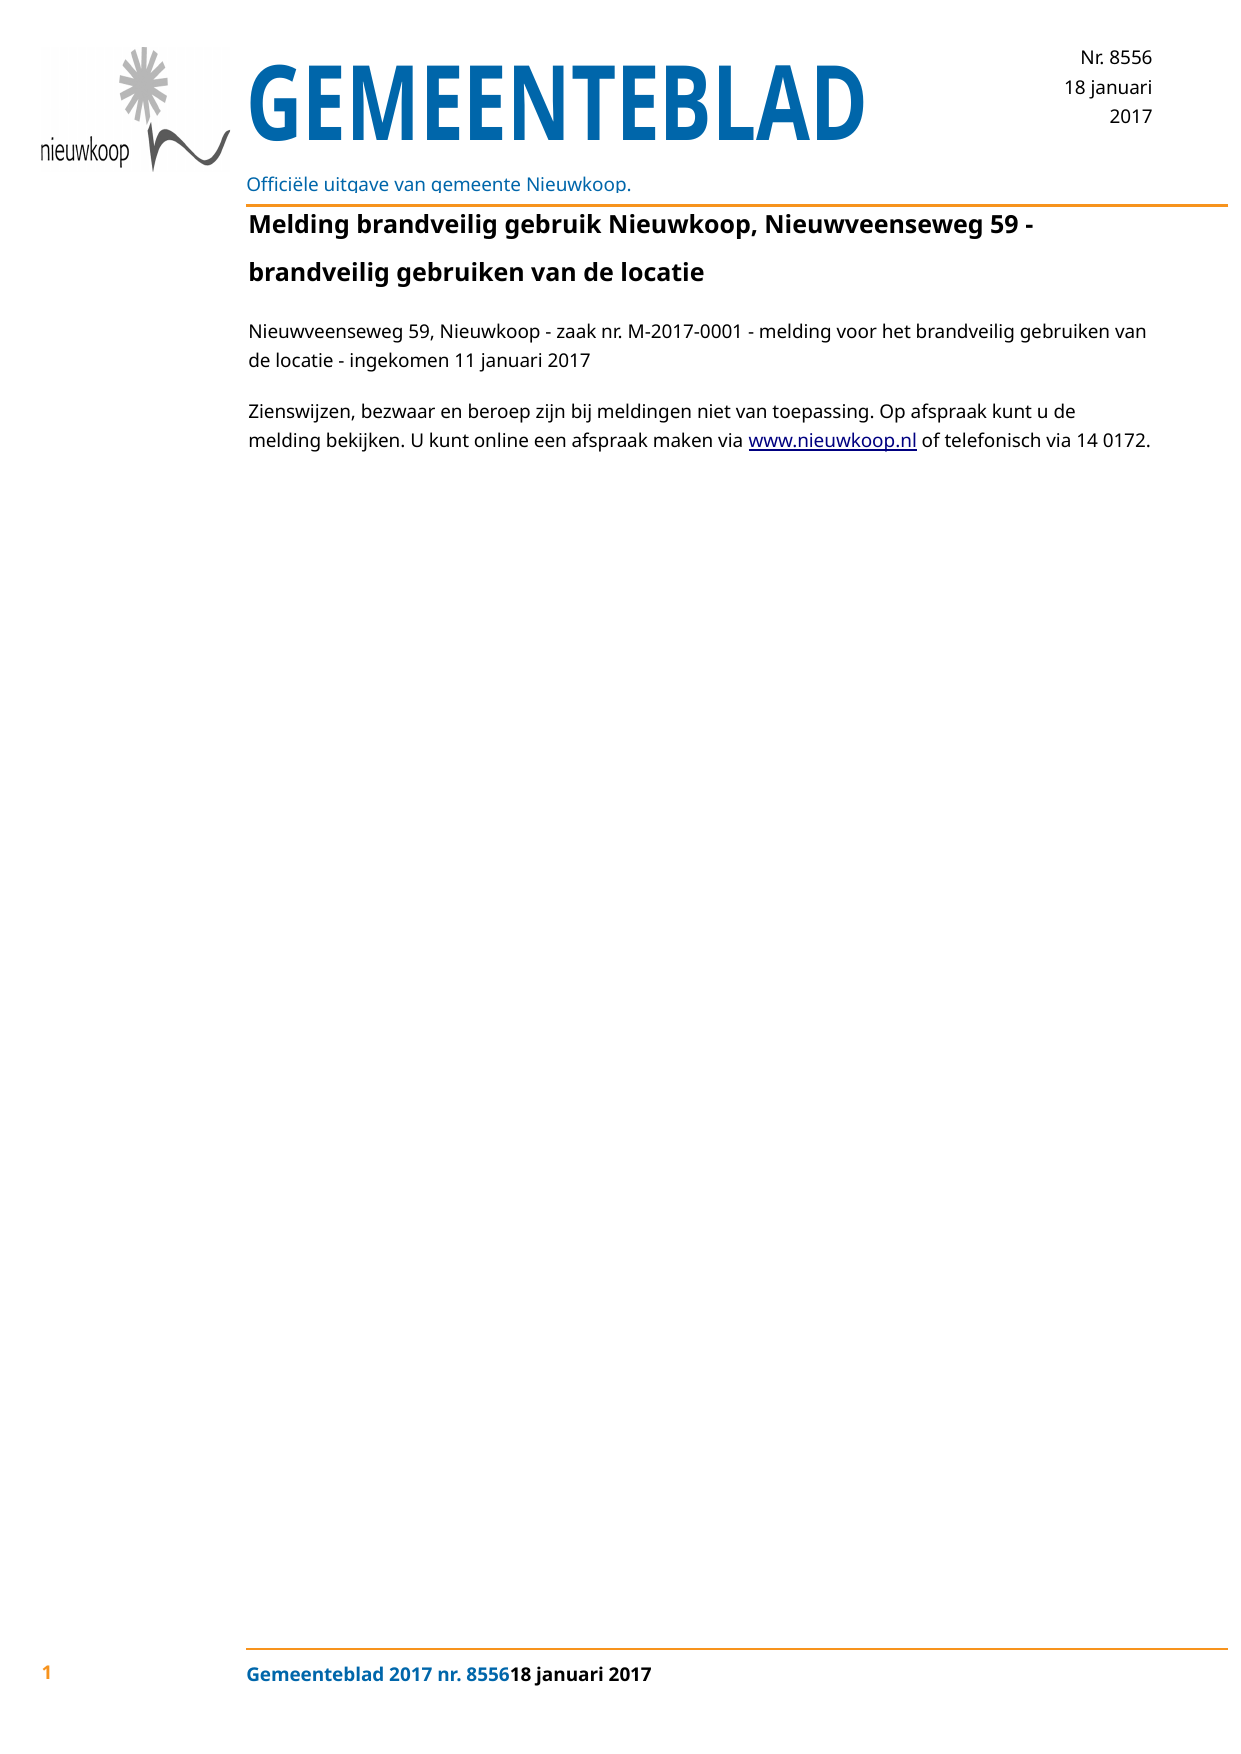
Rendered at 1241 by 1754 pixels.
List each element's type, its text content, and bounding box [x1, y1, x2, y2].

text Zienswijzen, bezwaar en beroep zijn bij meldingen niet van toepassing. Op afspraak kunt u de melding bekijken. U kunt online een afspraak maken via www.nieuwkoop.nl of telefonisch via 14 0172. [248, 398, 1152, 453]
picture [41, 47, 231, 172]
text Nieuwveenseweg 59, Nieuwkoop - zaak nr. M-2017-0001 - melding voor het brandveilig gebruiken van de locatie - ingekomen 11 januari 2017 [248, 318, 1152, 373]
text Melding brandveilig gebruik Nieuwkoop, Nieuwveenseweg 59 - brandveilig gebruiken van de locatie [248, 207, 1152, 288]
